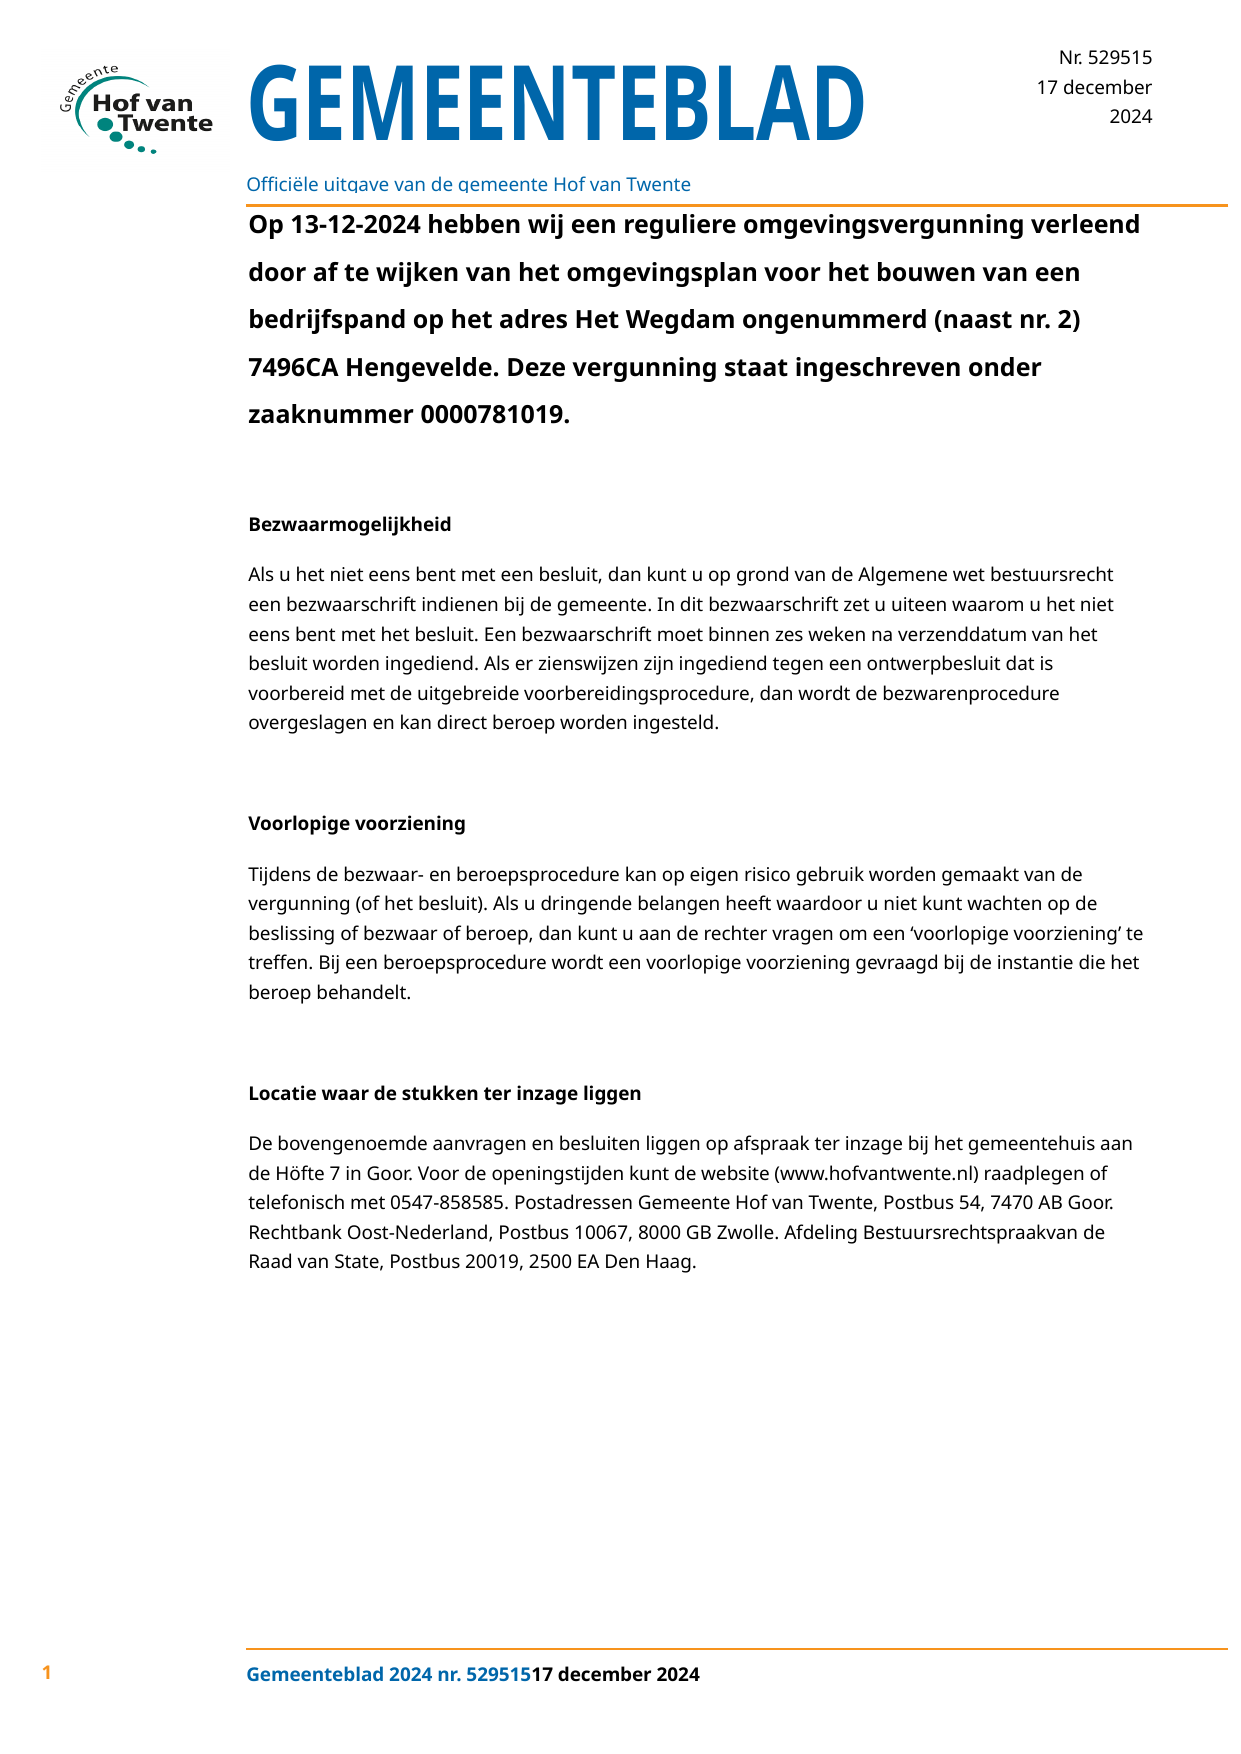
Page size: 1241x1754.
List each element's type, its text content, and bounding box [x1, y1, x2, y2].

text Tijdens de bezwaar- en beroepsprocedure kan op eigen risico gebruik worden gemaakt van de vergunning (of het besluit). Als u dringende belangen heeft waardoor u niet kunt wachten op de beslissing of bezwaar of beroep, dan kunt u aan de rechter vragen om een ‘voorlopige voorziening’ te treffen. Bij een beroepsprocedure wordt een voorlopige voorziening gevraagd bij de instantie die het beroep behandelt. [248, 861, 1152, 1005]
text Voorlopige voorziening [248, 810, 1152, 836]
text Locatie waar de stukken ter inzage liggen [248, 1080, 1152, 1106]
text Op 13-12-2024 hebben wij een reguliere omgevingsvergunning verleend door af te wijken van het omgevingsplan voor het bouwen van een bedrijfspand op het adres Het Wegdam ongenummerd (naast nr. 2) 7496CA Hengevelde. Deze vergunning staat ingeschreven onder zaaknummer 0000781019. [248, 207, 1152, 431]
text Als u het niet eens bent met een besluit, dan kunt u op grond van de Algemene wet bestuursrecht een bezwaarschrift indienen bij de gemeente. In dit bezwaarschrift zet u uiteen waarom u het niet eens bent met het besluit. Een bezwaarschrift moet binnen zes weken na verzenddatum van het besluit worden ingediend. Als er zienswijzen zijn ingediend tegen een ontwerpbesluit dat is voorbereid met de uitgebreide voorbereidingsprocedure, dan wordt de bezwarenprocedure overgeslagen en kan direct beroep worden ingesteld. [248, 562, 1152, 735]
picture [41, 47, 231, 172]
text De bovengenoemde aanvragen en besluiten liggen op afspraak ter inzage bij het gemeentehuis aan de Höfte 7 in Goor. Voor de openingstijden kunt de website (www.hofvantwente.nl) raadplegen of telefonisch met 0547-858585. Postadressen Gemeente Hof van Twente, Postbus 54, 7470 AB Goor. Rechtbank Oost-Nederland, Postbus 10067, 8000 GB Zwolle. Afdeling Bestuursrechtspraakvan de Raad van State, Postbus 20019, 2500 EA Den Haag. [248, 1130, 1152, 1274]
text Bezwaarmogelijkheid [248, 511, 1152, 537]
